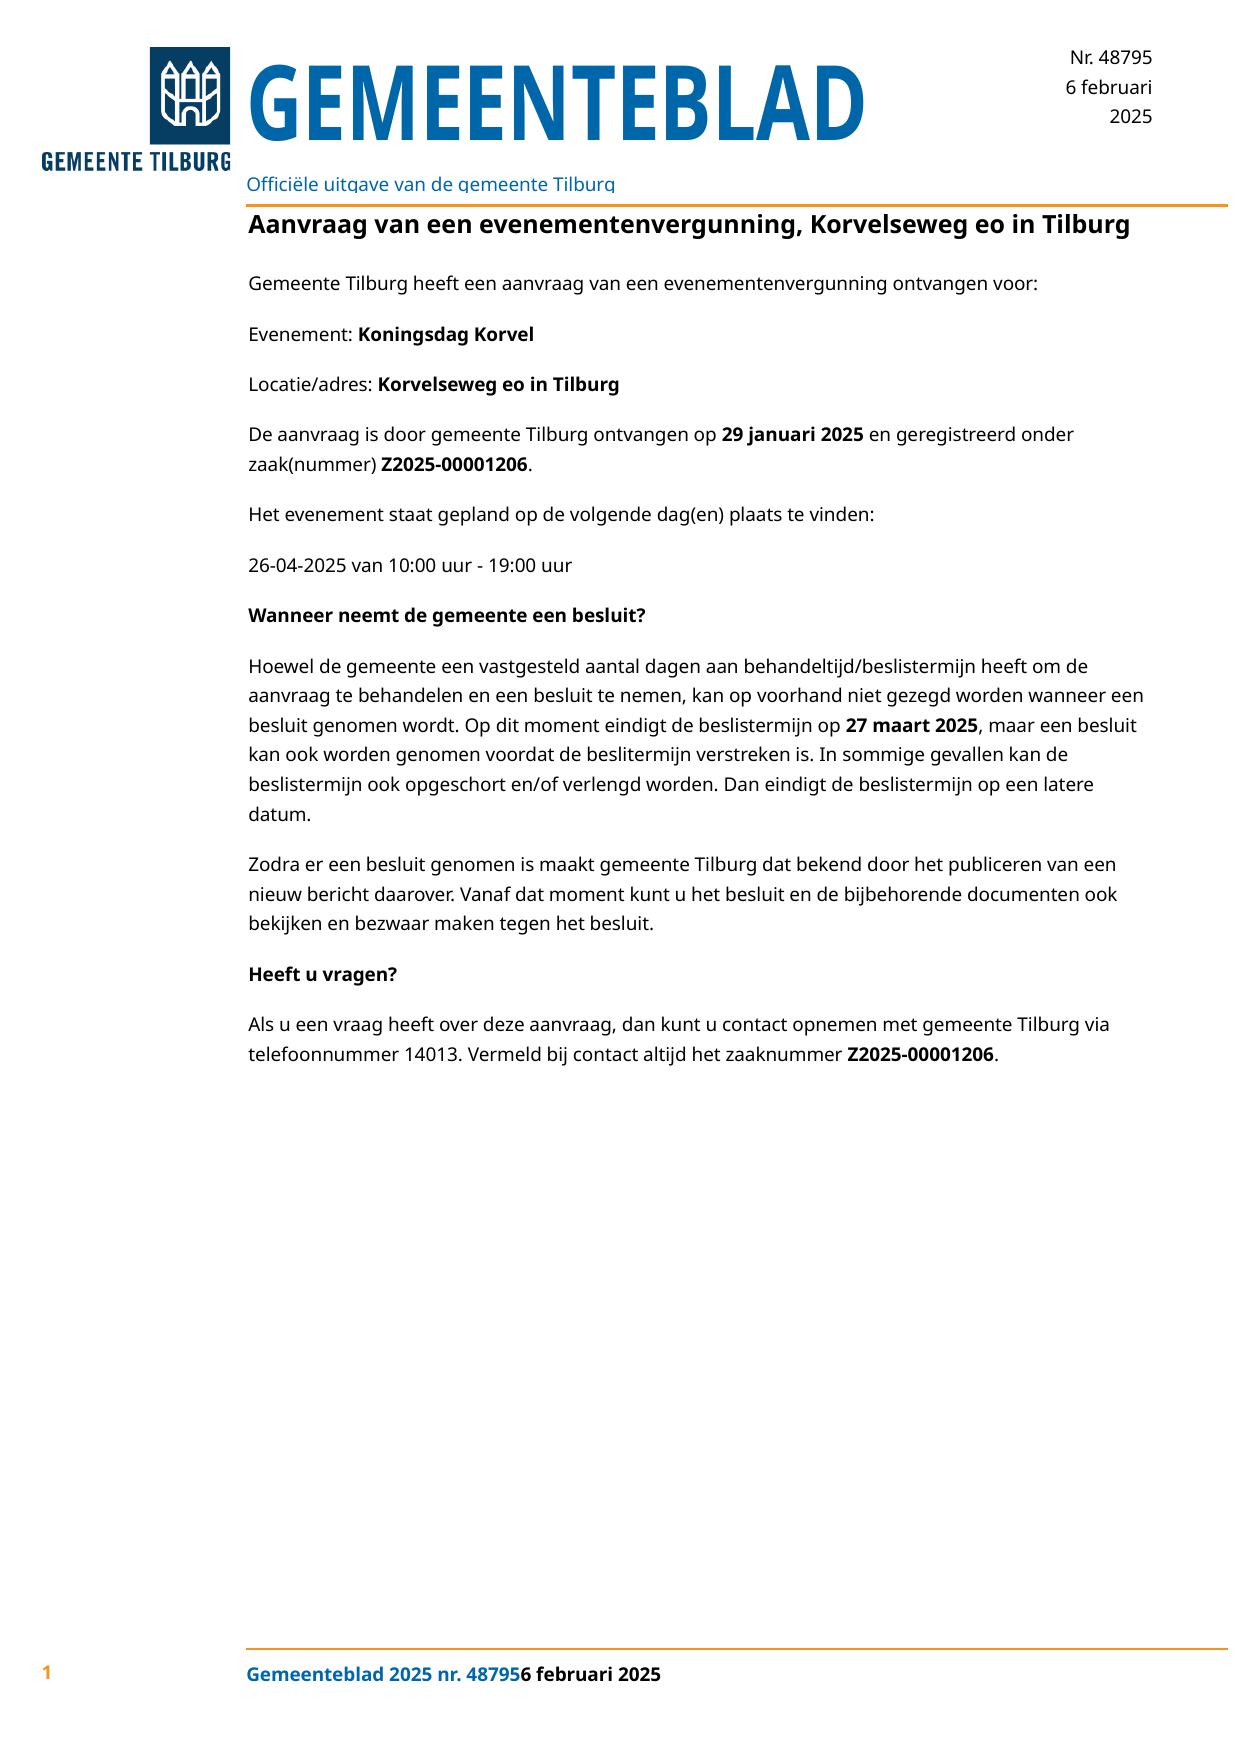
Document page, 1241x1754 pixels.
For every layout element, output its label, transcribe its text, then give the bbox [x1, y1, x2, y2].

text 26-04-2025 van 10:00 uur - 19:00 uur [248, 552, 1152, 578]
text Heeft u vragen? [248, 961, 1152, 986]
text De aanvraag is door gemeente Tilburg ontvangen op 29 januari 2025 en geregistreerd onder zaak(nummer) Z2025-00001206. [248, 422, 1152, 477]
text Hoewel de gemeente een vastgesteld aantal dagen aan behandeltijd/beslistermijn heeft om de aanvraag te behandelen en een besluit te nemen, kan op voorhand niet gezegd worden wanneer een besluit genomen wordt. Op dit moment eindigt de beslistermijn op 27 maart 2025, maar een besluit kan ook worden genomen voordat de beslitermijn verstreken is. In sommige gevallen kan de beslistermijn ook opgeschort en/of verlengd worden. Dan eindigt de beslistermijn op een latere datum. [248, 653, 1152, 826]
text Zodra er een besluit genomen is maakt gemeente Tilburg dat bekend door het publiceren van een nieuw bericht daarover. Vanaf dat moment kunt u het besluit en de bijbehorende documenten ook bekijken en bezwaar maken tegen het besluit. [248, 851, 1152, 936]
text Locatie/adres: Korvelseweg eo in Tilburg [248, 371, 1152, 397]
text Aanvraag van een evenementenvergunning, Korvelseweg eo in Tilburg [248, 207, 1152, 241]
text Gemeente Tilburg heeft een aanvraag van een evenementenvergunning ontvangen voor: [248, 270, 1152, 296]
text Als u een vraag heeft over deze aanvraag, dan kunt u contact opnemen met gemeente Tilburg via telefoonnummer 14013. Vermeld bij contact altijd het zaaknummer Z2025-00001206. [248, 1011, 1152, 1066]
text Wanneer neemt de gemeente een besluit? [248, 602, 1152, 628]
text Evenement: Koningsdag Korvel [248, 321, 1152, 346]
text Het evenement staat gepland op de volgende dag(en) plaats te vinden: [248, 502, 1152, 527]
picture [41, 47, 231, 172]
